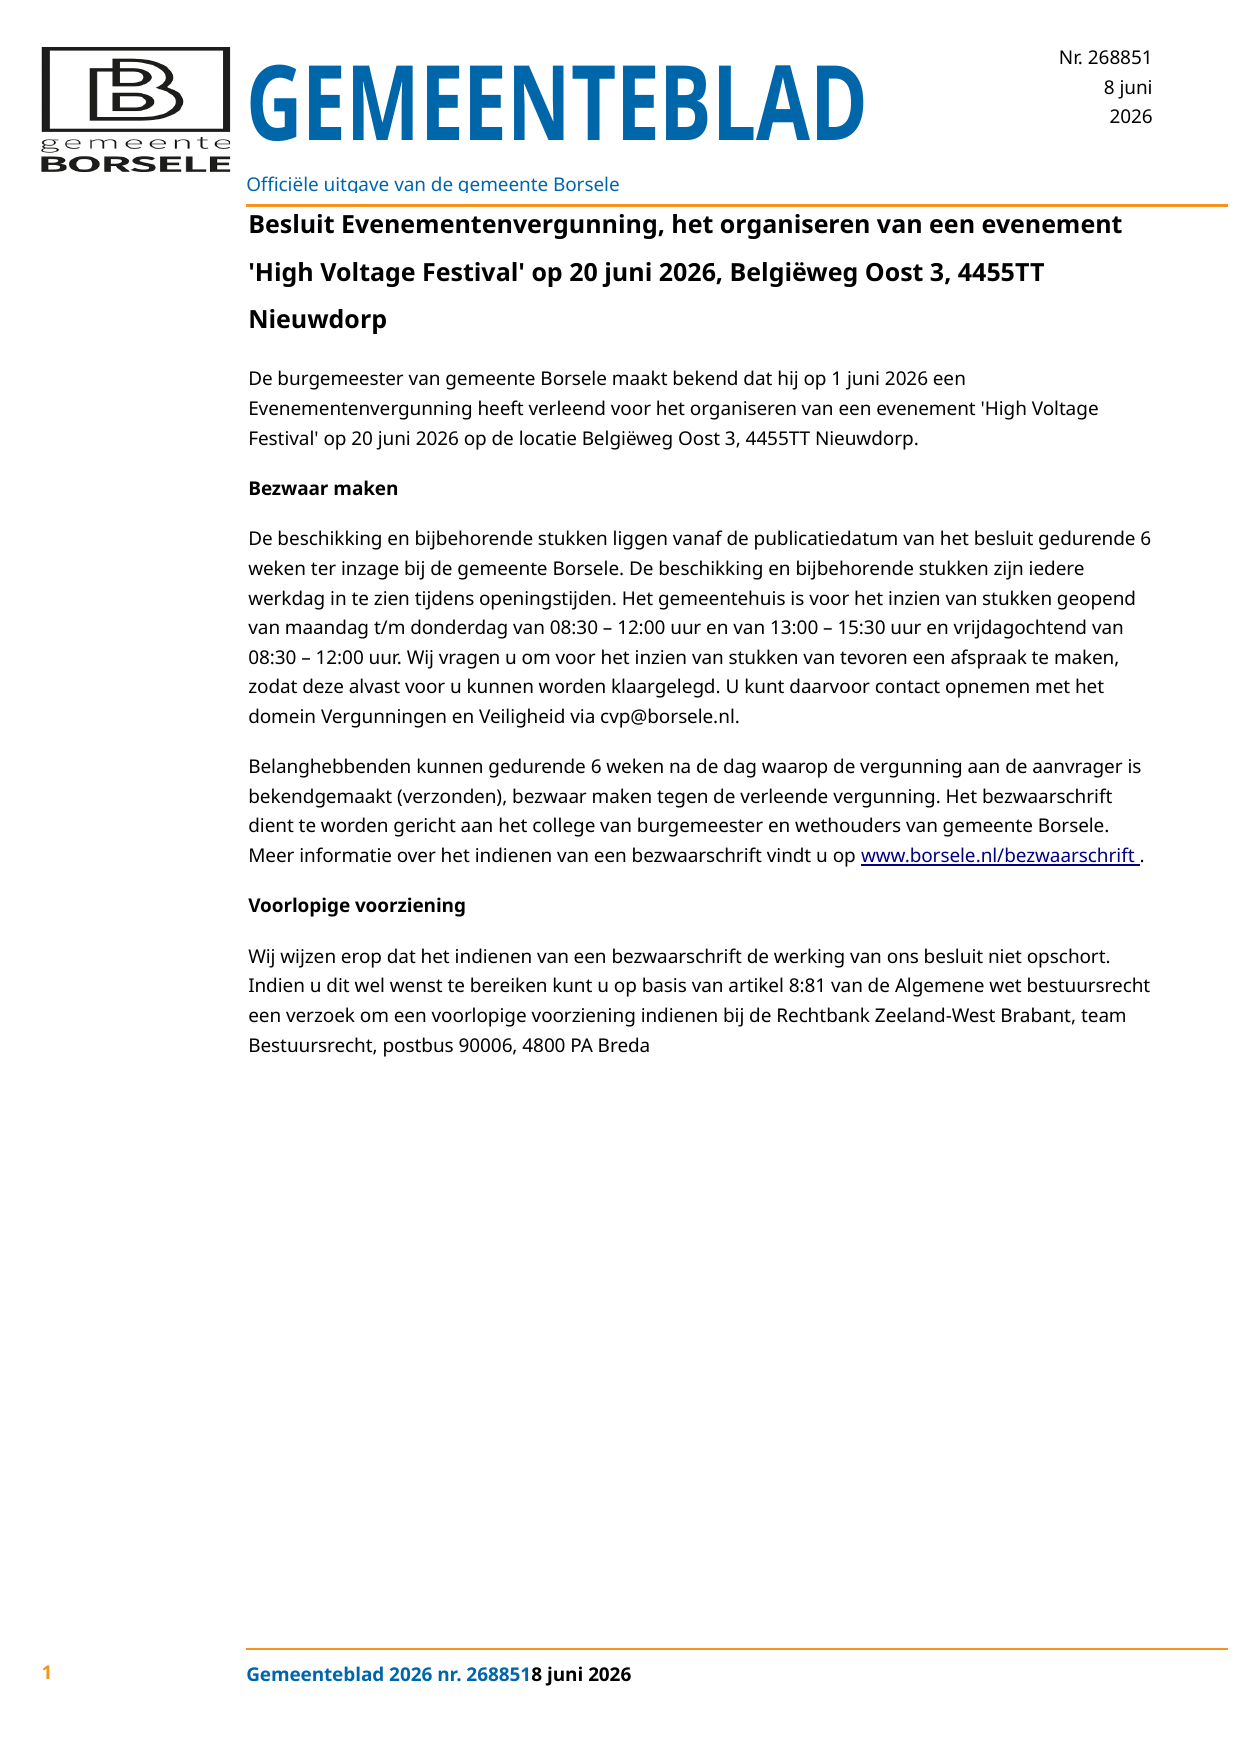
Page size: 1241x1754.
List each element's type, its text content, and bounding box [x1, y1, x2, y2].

text Bezwaar maken [248, 475, 1152, 501]
text Voorlopige voorziening [248, 893, 1152, 918]
text Besluit Evenementenvergunning, het organiseren van een evenement 'High Voltage Festival' op 20 juni 2026, Belgiëweg Oost 3, 4455TT Nieuwdorp [248, 207, 1152, 336]
picture [41, 47, 231, 172]
text Wij wijzen erop dat het indienen van een bezwaarschrift de werking van ons besluit niet opschort. Indien u dit wel wenst te bereiken kunt u op basis van artikel 8:81 van de Algemene wet bestuursrecht een verzoek om een voorlopige voorziening indienen bij de Rechtbank Zeeland-West Brabant, team Bestuursrecht, postbus 90006, 4800 PA Breda [248, 943, 1152, 1057]
text De beschikking en bijbehorende stukken liggen vanaf de publicatiedatum van het besluit gedurende 6 weken ter inzage bij de gemeente Borsele. De beschikking en bijbehorende stukken zijn iedere werkdag in te zien tijdens openingstijden. Het gemeentehuis is voor het inzien van stukken geopend van maandag t/m donderdag van 08:30 – 12:00 uur en van 13:00 – 15:30 uur en vrijdagochtend van 08:30 – 12:00 uur. Wij vragen u om voor het inzien van stukken van tevoren een afspraak te maken, zodat deze alvast voor u kunnen worden klaargelegd. U kunt daarvoor contact opnemen met het domein Vergunningen en Veiligheid via cvp@borsele.nl. [248, 526, 1152, 729]
text De burgemeester van gemeente Borsele maakt bekend dat hij op 1 juni 2026 een Evenementenvergunning heeft verleend voor het organiseren van een evenement 'High Voltage Festival' op 20 juni 2026 op de locatie Belgiëweg Oost 3, 4455TT Nieuwdorp. [248, 366, 1152, 450]
text Belanghebbenden kunnen gedurende 6 weken na de dag waarop de vergunning aan de aanvrager is bekendgemaakt (verzonden), bezwaar maken tegen de verleende vergunning. Het bezwaarschrift dient te worden gericht aan het college van burgemeester en wethouders van gemeente Borsele. Meer informatie over het indienen van een bezwaarschrift vindt u op www.borsele.nl/bezwaarschrift . [248, 753, 1152, 868]
